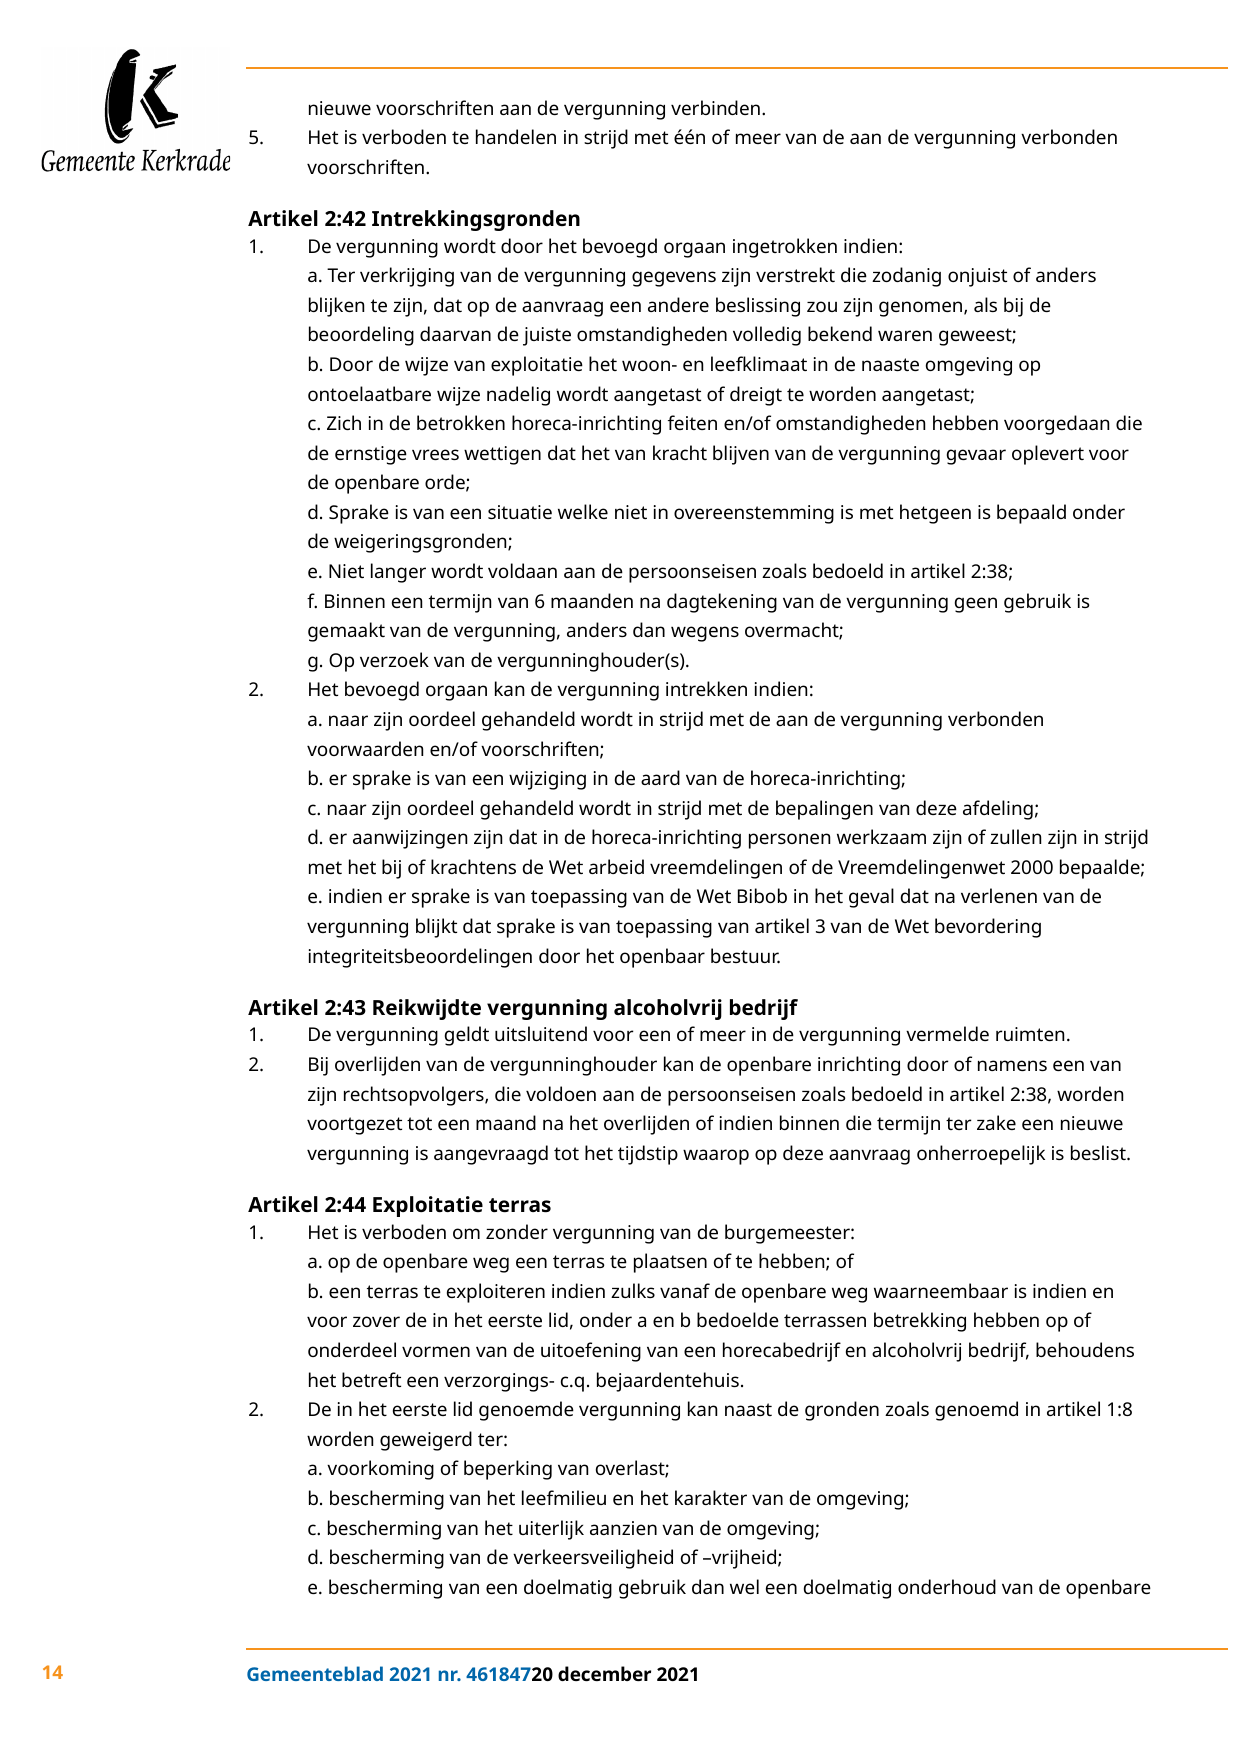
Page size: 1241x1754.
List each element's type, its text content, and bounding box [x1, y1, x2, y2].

text Artikel 2:42 Intrekkingsgronden [248, 204, 1152, 233]
list b. Door de wijze van exploitatie het woon- en leefklimaat in de naaste omgeving op ontoelaatbare wijze nadelig wordt aangetast of dreigt te worden aangetast; [248, 351, 1152, 406]
list e. indien er sprake is van toepassing van de Wet Bibob in het geval dat na verlenen van de vergunning blijkt dat sprake is van toepassing van artikel 3 van de Wet bevordering integriteitsbeoordelingen door het openbaar bestuur. [248, 884, 1152, 968]
list a. op de openbare weg een terras te plaatsen of te hebben; of [248, 1248, 1152, 1274]
list Het is verboden om zonder vergunning van de burgemeester: [248, 1219, 1152, 1244]
picture [41, 47, 231, 172]
list d. bescherming van de verkeersveiligheid of –vrijheid; [248, 1544, 1152, 1570]
list De vergunning geldt uitsluitend voor een of meer in de vergunning vermelde ruimten. [248, 1022, 1152, 1047]
list a. naar zijn oordeel gehandeld wordt in strijd met de aan de vergunning verbonden voorwaarden en/of voorschriften; [248, 706, 1152, 761]
list d. er aanwijzingen zijn dat in de horeca-inrichting personen werkzaam zijn of zullen zijn in strijd met het bij of krachtens de Wet arbeid vreemdelingen of de Vreemdelingenwet 2000 bepaalde; [248, 824, 1152, 880]
list b. er sprake is van een wijziging in de aard van de horeca-inrichting; [248, 765, 1152, 791]
text Artikel 2:43 Reikwijdte vergunning alcoholvrij bedrijf [248, 993, 1152, 1022]
list a. Ter verkrijging van de vergunning gegevens zijn verstrekt die zodanig onjuist of anders blijken te zijn, dat op de aanvraag een andere beslissing zou zijn genomen, als bij de beoordeling daarvan de juiste omstandigheden volledig bekend waren geweest; [248, 262, 1152, 347]
list f. Binnen een termijn van 6 maanden na dagtekening van de vergunning geen gebruik is gemaakt van de vergunning, anders dan wegens overmacht; [248, 588, 1152, 643]
list De vergunning wordt door het bevoegd orgaan ingetrokken indien: [248, 233, 1152, 258]
list d. Sprake is van een situatie welke niet in overeenstemming is met hetgeen is bepaald onder de weigeringsgronden; [248, 499, 1152, 554]
list Het bevoegd orgaan kan de vergunning intrekken indien: [248, 677, 1152, 702]
list e. Niet langer wordt voldaan aan de persoonseisen zoals bedoeld in artikel 2:38; [248, 558, 1152, 584]
list nieuwe voorschriften aan de vergunning verbinden. [248, 95, 1152, 121]
list c. naar zijn oordeel gehandeld wordt in strijd met de bepalingen van deze afdeling; [248, 795, 1152, 821]
list g. Op verzoek van de vergunninghouder(s). [248, 647, 1152, 673]
list Bij overlijden van de vergunninghouder kan de openbare inrichting door of namens een van zijn rechtsopvolgers, die voldoen aan de persoonseisen zoals bedoeld in artikel 2:38, worden voortgezet tot een maand na het overlijden of indien binnen die termijn ter zake een nieuwe vergunning is aangevraagd tot het tijdstip waarop op deze aanvraag onherroepelijk is beslist. [248, 1051, 1152, 1166]
list c. bescherming van het uiterlijk aanzien van de omgeving; [248, 1515, 1152, 1540]
list Het is verboden te handelen in strijd met één of meer van de aan de vergunning verbonden voorschriften. [248, 124, 1152, 180]
list a. voorkoming of beperking van overlast; [248, 1456, 1152, 1481]
text Artikel 2:44 Exploitatie terras [248, 1190, 1152, 1219]
list b. een terras te exploiteren indien zulks vanaf de openbare weg waarneembaar is indien en voor zover de in het eerste lid, onder a en b bedoelde terrassen betrekking hebben op of onderdeel vormen van de uitoefening van een horecabedrijf en alcoholvrij bedrijf, behoudens het betreft een verzorgings- c.q. bejaardentehuis. [248, 1278, 1152, 1392]
list b. bescherming van het leefmilieu en het karakter van de omgeving; [248, 1485, 1152, 1511]
list c. Zich in de betrokken horeca-inrichting feiten en/of omstandigheden hebben voorgedaan die de ernstige vrees wettigen dat het van kracht blijven van de vergunning gevaar oplevert voor de openbare orde; [248, 410, 1152, 495]
list De in het eerste lid genoemde vergunning kan naast de gronden zoals genoemd in artikel 1:8 worden geweigerd ter: [248, 1396, 1152, 1452]
list e. bescherming van een doelmatig gebruik dan wel een doelmatig onderhoud van de openbare [248, 1574, 1152, 1599]
